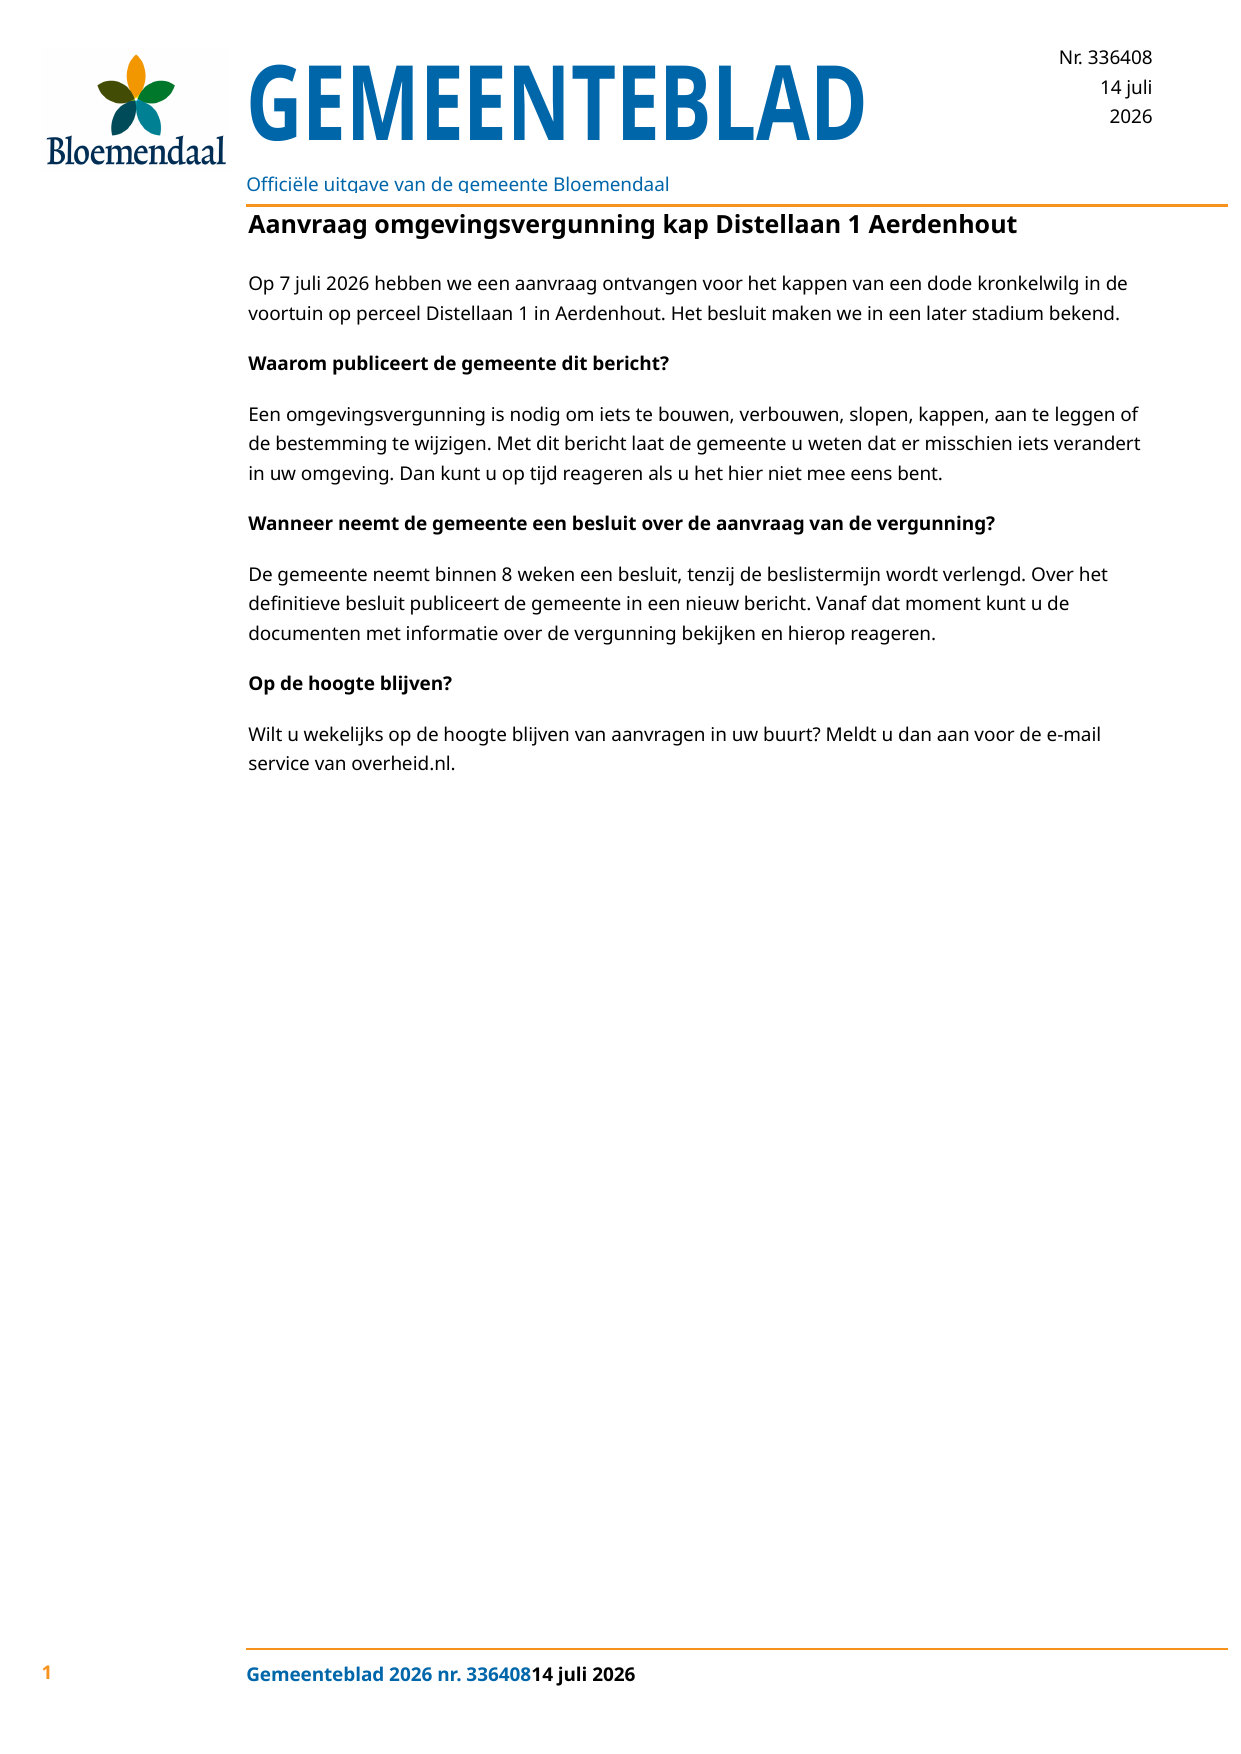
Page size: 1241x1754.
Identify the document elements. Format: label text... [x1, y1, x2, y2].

text Op de hoogte blijven? [248, 670, 1152, 696]
text Waarom publiceert de gemeente dit bericht? [248, 350, 1152, 376]
text De gemeente neemt binnen 8 weken een besluit, tenzij de beslistermijn wordt verlengd. Over het definitieve besluit publiceert de gemeente in een nieuw bericht. Vanaf dat moment kunt u de documenten met informatie over de vergunning bekijken en hierop reageren. [248, 561, 1152, 646]
text Aanvraag omgevingsvergunning kap Distellaan 1 Aerdenhout [248, 207, 1152, 241]
picture [41, 47, 231, 172]
text Op 7 juli 2026 hebben we een aanvraag ontvangen voor het kappen van een dode kronkelwilg in de voortuin op perceel Distellaan 1 in Aerdenhout. Het besluit maken we in een later stadium bekend. [248, 270, 1152, 326]
text Wilt u wekelijks op de hoogte blijven van aanvragen in uw buurt? Meldt u dan aan voor de e-mail service van overheid.nl. [248, 721, 1152, 776]
text Een omgevingsvergunning is nodig om iets te bouwen, verbouwen, slopen, kappen, aan te leggen of de bestemming te wijzigen. Met dit bericht laat de gemeente u weten dat er misschien iets verandert in uw omgeving. Dan kunt u op tijd reageren als u het hier niet mee eens bent. [248, 401, 1152, 486]
text Wanneer neemt de gemeente een besluit over de aanvraag van de vergunning? [248, 510, 1152, 536]
